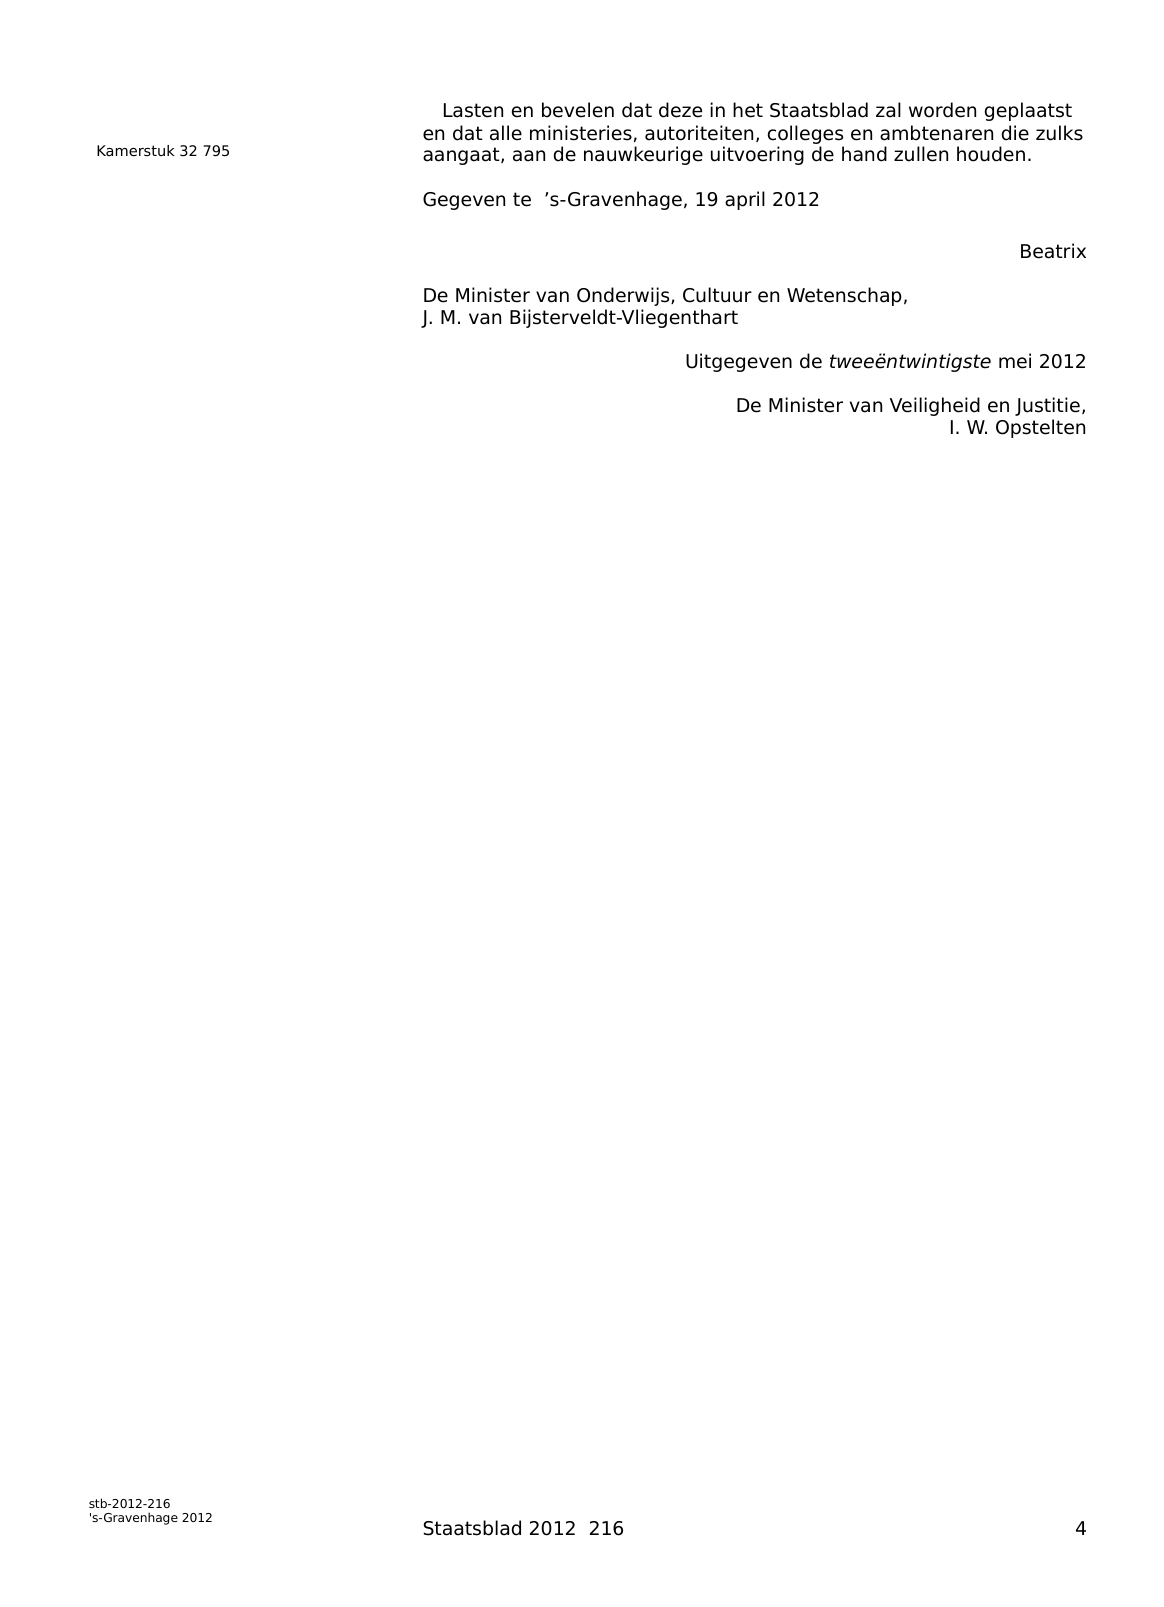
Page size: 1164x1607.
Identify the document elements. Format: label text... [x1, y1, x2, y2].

text Lasten en bevelen dat deze in het Staatsblad zal worden geplaatst en dat alle ministeries, autoriteiten, colleges en ambtenaren die zulks aangaat, aan de nauwkeurige uitvoering de hand zullen houden. [422, 100, 1087, 166]
text stb-2012-216 [88, 1497, 323, 1511]
text De Minister van Veiligheid en Justitie, I. W. Opstelten [422, 395, 1087, 439]
text Gegeven te ’s-Gravenhage, 19 april 2012 [422, 188, 1087, 211]
text Uitgegeven de tweeëntwintigste mei 2012 [422, 351, 1087, 373]
text Beatrix [422, 241, 1087, 262]
text De Minister van Onderwijs, Cultuur en Wetenschap, J. M. van Bijsterveldt-Vliegenthart [422, 285, 1087, 329]
text Kamerstuk 32 795 [77, 143, 396, 160]
text 's-Gravenhage 2012 [88, 1511, 323, 1525]
